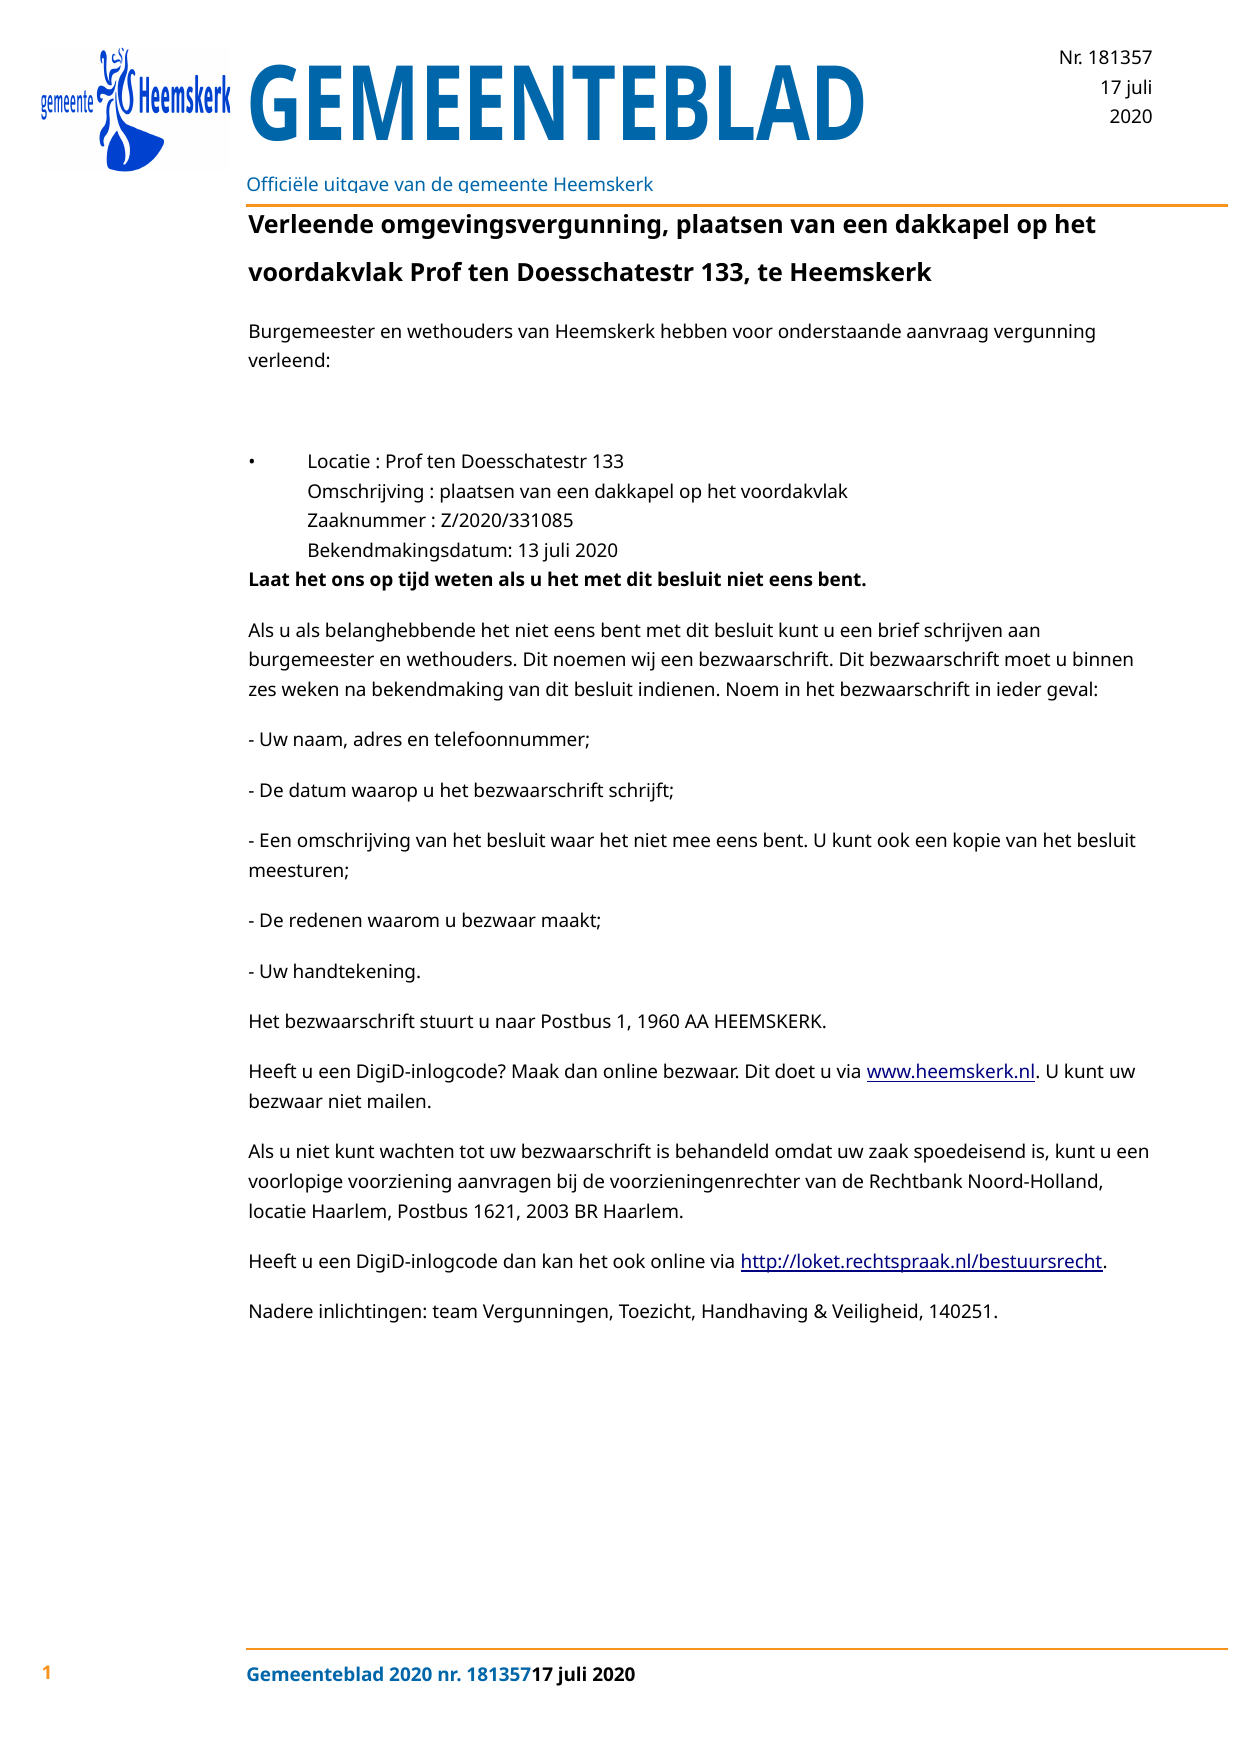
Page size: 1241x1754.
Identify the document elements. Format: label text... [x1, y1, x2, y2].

text - Uw naam, adres en telefoonnummer; [248, 727, 1152, 752]
text Als u niet kunt wachten tot uw bezwaarschrift is behandeld omdat uw zaak spoedeisend is, kunt u een voorlopige voorziening aanvragen bij de voorzieningenrechter van de Rechtbank Noord-Holland, locatie Haarlem, Postbus 1621, 2003 BR Haarlem. [248, 1139, 1152, 1224]
text Heeft u een DigiD-inlogcode? Maak dan online bezwaar. Dit doet u via www.heemskerk.nl. U kunt uw bezwaar niet mailen. [248, 1059, 1152, 1114]
text - Uw handtekening. [248, 958, 1152, 984]
picture [41, 47, 231, 172]
list Zaaknummer : Z/2020/331085 [248, 507, 1152, 533]
list Omschrijving : plaatsen van een dakkapel op het voordakvlak [248, 478, 1152, 504]
text Burgemeester en wethouders van Heemskerk hebben voor onderstaande aanvraag vergunning verleend: [248, 318, 1152, 373]
text Nadere inlichtingen: team Vergunningen, Toezicht, Handhaving & Veiligheid, 140251. [248, 1299, 1152, 1324]
text Laat het ons op tijd weten als u het met dit besluit niet eens bent. [248, 567, 1152, 592]
text Als u als belanghebbende het niet eens bent met dit besluit kunt u een brief schrijven aan burgemeester en wethouders. Dit noemen wij een bezwaarschrift. Dit bezwaarschrift moet u binnen zes weken na bekendmaking van dit besluit indienen. Noem in het bezwaarschrift in ieder geval: [248, 617, 1152, 702]
text - De redenen waarom u bezwaar maakt; [248, 907, 1152, 933]
text - Een omschrijving van het besluit waar het niet mee eens bent. U kunt ook een kopie van het besluit meesturen; [248, 827, 1152, 883]
list Bekendmakingsdatum: 13 juli 2020 [248, 537, 1152, 563]
text Heeft u een DigiD-inlogcode dan kan het ook online via http://loket.rechtspraak.nl/bestuursrecht. [248, 1248, 1152, 1274]
text Verleende omgevingsvergunning, plaatsen van een dakkapel op het voordakvlak Prof ten Doesschatestr 133, te Heemskerk [248, 207, 1152, 288]
text Het bezwaarschrift stuurt u naar Postbus 1, 1960 AA HEEMSKERK. [248, 1008, 1152, 1034]
list Locatie : Prof ten Doesschatestr 133 [248, 448, 1152, 474]
text - De datum waarop u het bezwaarschrift schrijft; [248, 777, 1152, 803]
